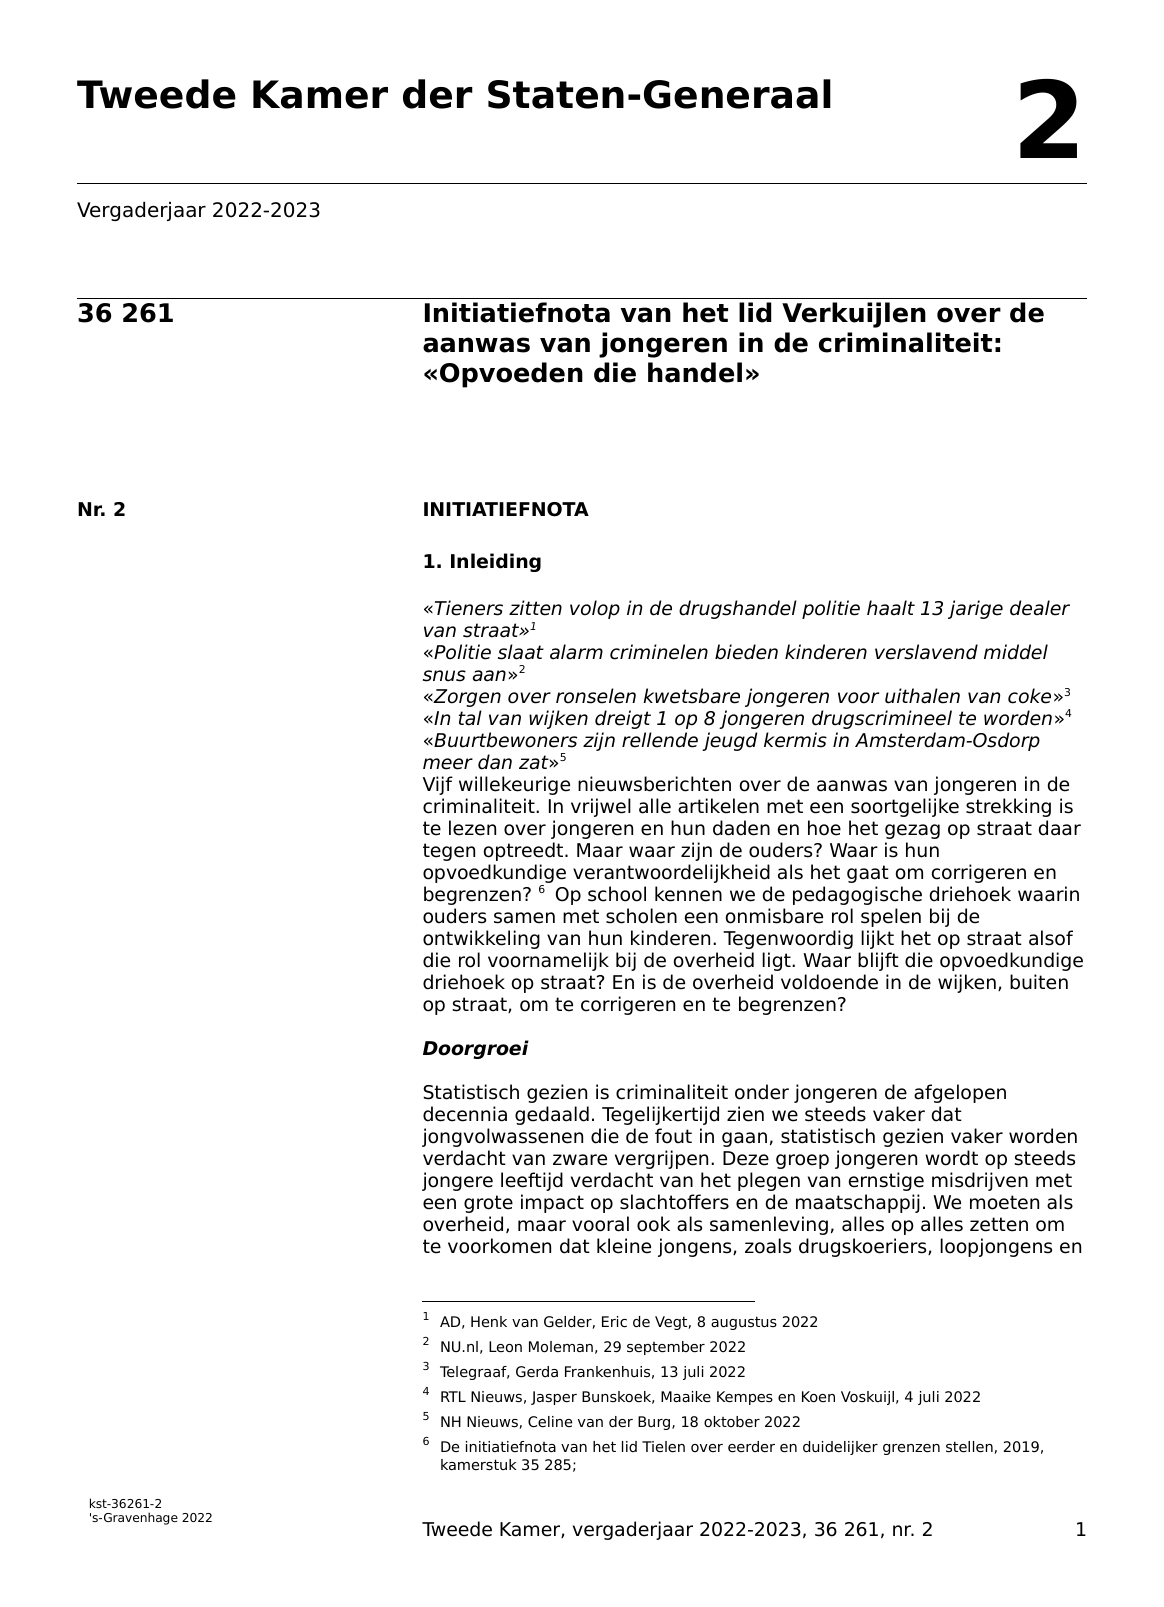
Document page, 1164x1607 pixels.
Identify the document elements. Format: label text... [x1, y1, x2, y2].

subtitle Doorgroei [422, 1038, 1087, 1060]
text NH Nieuws, Celine van der Burg, 18 oktober 2022 [422, 1410, 1087, 1432]
text «Politie slaat alarm criminelen bieden kinderen verslavend middel snus aan» [422, 642, 1087, 686]
text kst-36261-2 [88, 1497, 323, 1511]
text «Buurtbewoners zijn rellende jeugd kermis in Amsterdam-Osdorp meer dan zat» [422, 730, 1087, 774]
text De initiatiefnota van het lid Tielen over eerder en duidelijker grenzen stellen, 2019, kamerstuk 35 285; [422, 1435, 1087, 1474]
text «In tal van wijken dreigt 1 op 8 jongeren drugscrimineel te worden» [422, 708, 1087, 730]
text NU.nl, Leon Moleman, 29 september 2022 [422, 1335, 1087, 1357]
table_cell Vergaderjaar 2022-2023 [77, 184, 1087, 298]
text «Tieners zitten volop in de drugshandel politie haalt 13 jarige dealer van straat» [422, 598, 1087, 642]
text «Zorgen over ronselen kwetsbare jongeren voor uithalen van coke» [422, 686, 1087, 708]
table_header 2 [886, 59, 1087, 183]
text AD, Henk van Gelder, Eric de Vegt, 8 augustus 2022 [422, 1310, 1087, 1332]
subtitle 36 261 Initiatiefnota van het lid Verkuijlen over de aanwas van jongeren in de criminaliteit: «Opvoeden die handel» [77, 299, 1087, 388]
subtitle Nr. 2 INITIATIEFNOTA [77, 499, 1087, 521]
subtitle 1. Inleiding [422, 551, 1087, 573]
text 's-Gravenhage 2022 [88, 1511, 323, 1525]
text Vijf willekeurige nieuwsberichten over de aanwas van jongeren in de criminaliteit. In vrijwel alle artikelen met een soortgelijke strekking is te lezen over jongeren en hun daden en hoe het gezag op straat daar tegen optreedt. Maar waar zijn de ouders? Waar is hun opvoedkundige verantwoordelijkheid als het gaat om corrigeren en begrenzen? Op school kennen we de pedagogische driehoek waarin ouders samen met scholen een onmisbare rol spelen bij de ontwikkeling van hun kinderen. Tegenwoordig lijkt het op straat alsof die rol voornamelijk bij de overheid ligt. Waar blijft die opvoedkundige driehoek op straat? En is de overheid voldoende in de wijken, buiten op straat, om te corrigeren en te begrenzen? [422, 774, 1087, 1016]
text RTL Nieuws, Jasper Bunskoek, Maaike Kempes en Koen Voskuijl, 4 juli 2022 [422, 1385, 1087, 1407]
text Statistisch gezien is criminaliteit onder jongeren de afgelopen decennia gedaald. Tegelijkertijd zien we steeds vaker dat jongvolwassenen die de fout in gaan, statistisch gezien vaker worden verdacht van zware vergrijpen. Deze groep jongeren wordt op steeds jongere leeftijd verdacht van het plegen van ernstige misdrijven met een grote impact op slachtoffers en de maatschappij. We moeten als overheid, maar vooral ook als samenleving, alles op alles zetten om te voorkomen dat kleine jongens, zoals drugskoeriers, loopjongens en [422, 1082, 1087, 1258]
table_header Tweede Kamer der Staten-Generaal [77, 59, 886, 183]
text Telegraaf, Gerda Frankenhuis, 13 juli 2022 [422, 1360, 1087, 1382]
